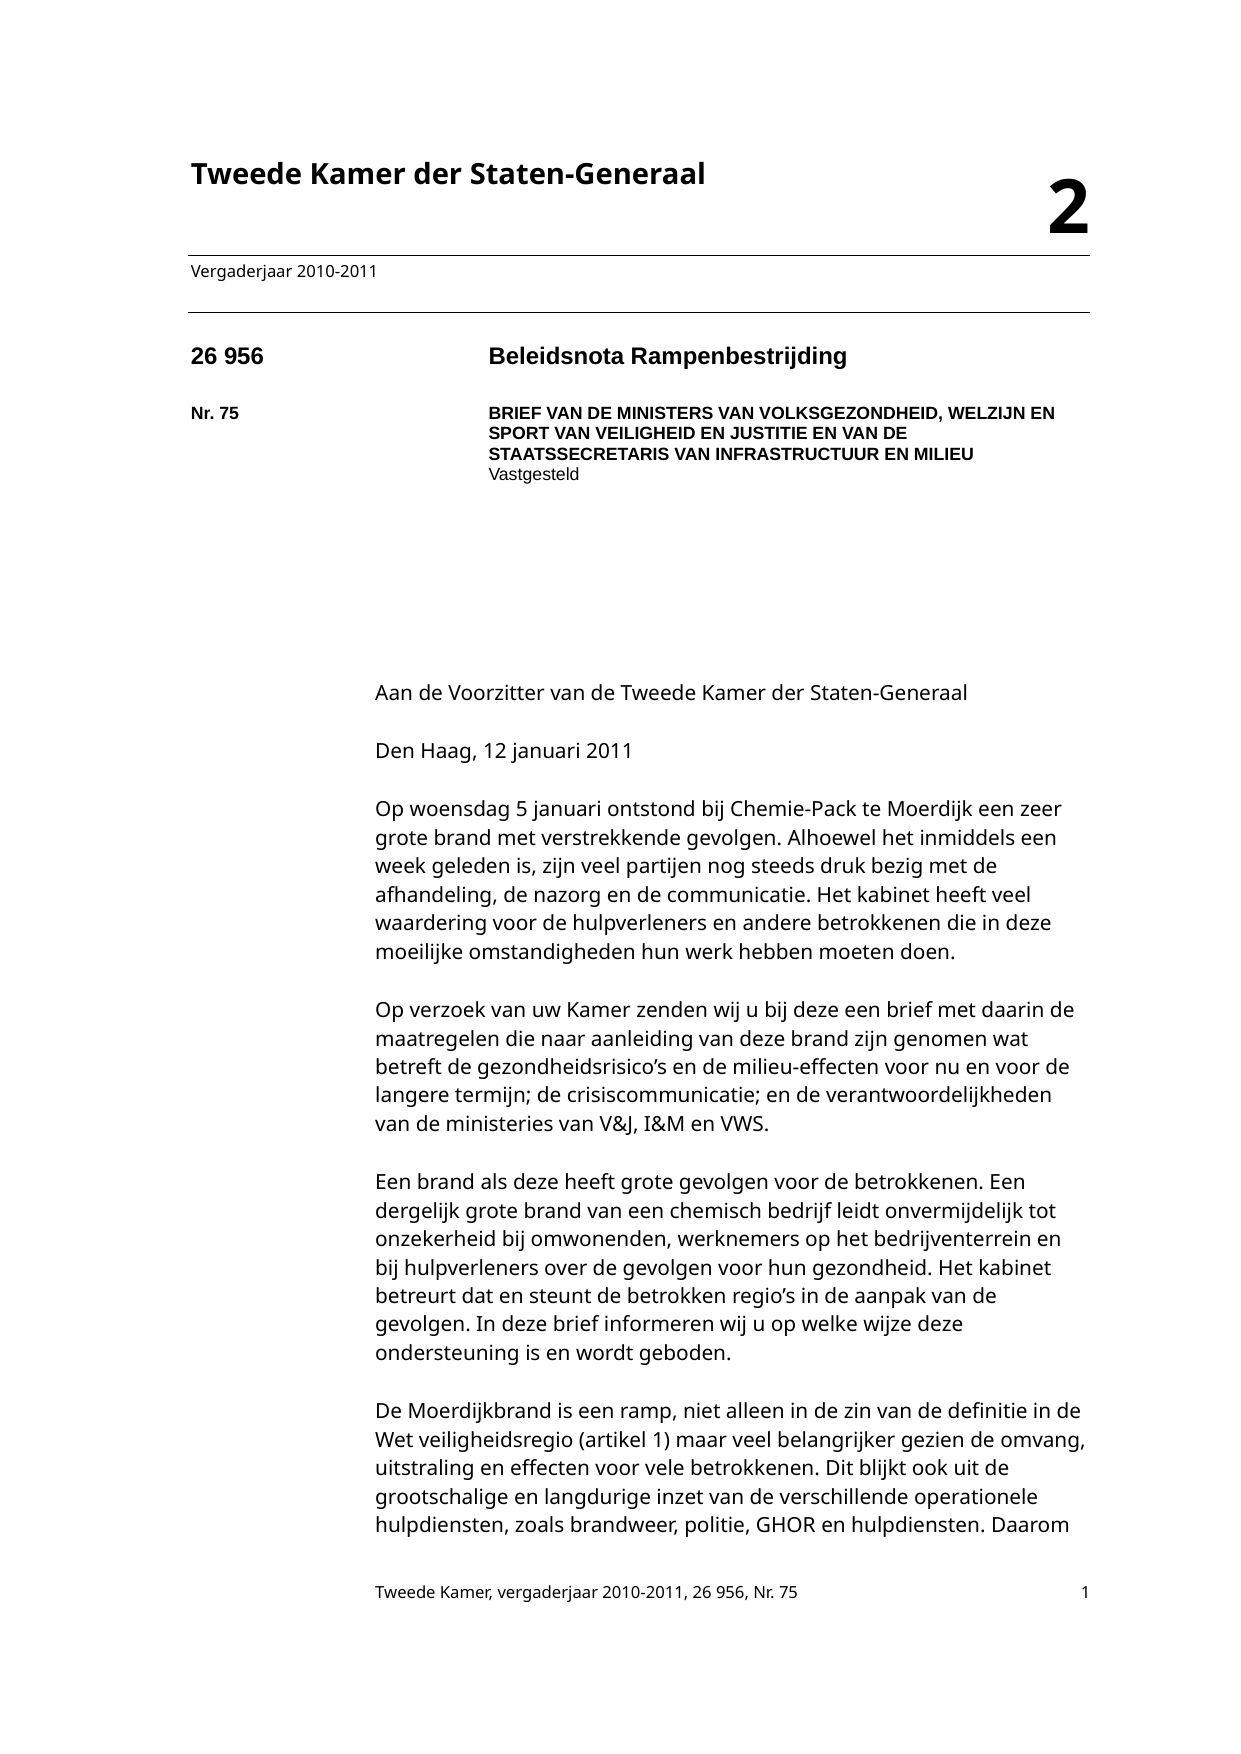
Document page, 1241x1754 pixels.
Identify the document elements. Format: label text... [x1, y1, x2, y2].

text Een brand als deze heeft grote gevolgen voor de betrokkenen. Een dergelijk grote brand van een chemisch bedrijf leidt onvermijdelijk tot onzekerheid bij omwonenden, werknemers op het bedrijventerrein en bij hulpverleners over de gevolgen voor hun gezondheid. Het kabinet betreurt dat en steunt de betrokken regio’s in de aanpak van de gevolgen. In deze brief informeren wij u op welke wijze deze ondersteuning is en wordt geboden. [375, 1167, 1090, 1366]
table_header Tweede Kamer der Staten-Generaal [188, 150, 909, 255]
table_cell BRIEF VAN DE MINISTERS VAN VOLKSGEZONDHEID, WELZIJN EN SPORT VAN VEILIGHEID EN JUSTITIE EN VAN DE STAATSSECRETARIS VAN INFRASTRUCTUUR EN MILIEU Vastgesteld [485, 399, 1090, 559]
table_cell Beleidsnota Rampenbestrijding [485, 339, 1090, 399]
table_cell [485, 256, 1090, 312]
table_header 2 [910, 150, 1090, 255]
text Op verzoek van uw Kamer zenden wij u bij deze een brief met daarin de maatregelen die naar aanleiding van deze brand zijn genomen wat betreft de gezondheidsrisico’s en de milieu-effecten voor nu en voor de langere termijn; de crisiscommunicatie; en de verantwoordelijkheden van de ministeries van V&J, I&M en VWS. [375, 995, 1090, 1137]
table_cell [188, 313, 485, 339]
text De Moerdijkbrand is een ramp, niet alleen in de zin van de definitie in de Wet veiligheidsregio (artikel 1) maar veel belangrijker gezien de omvang, uitstraling en effecten voor vele betrokkenen. Dit blijkt ook uit de grootschalige en langdurige inzet van de verschillende operationele hulpdiensten, zoals brandweer, politie, GHOR en hulpdiensten. Daarom [375, 1396, 1090, 1539]
text Den Haag, 12 januari 2011 [375, 736, 1090, 764]
table_cell 26 956 [188, 339, 485, 399]
table_cell Vergaderjaar 2010-2011 [188, 256, 485, 312]
text Op woensdag 5 januari ontstond bij Chemie-Pack te Moerdijk een zeer grote brand met verstrekkende gevolgen. Alhoewel het inmiddels een week geleden is, zijn veel partijen nog steeds druk bezig met de afhandeling, de nazorg en de communicatie. Het kabinet heeft veel waardering voor de hulpverleners en andere betrokkenen die in deze moeilijke omstandigheden hun werk hebben moeten doen. [375, 794, 1090, 965]
table_cell Nr. 75 [188, 399, 485, 559]
text Aan de Voorzitter van de Tweede Kamer der Staten-Generaal [375, 678, 1090, 706]
table_cell [485, 313, 1090, 339]
